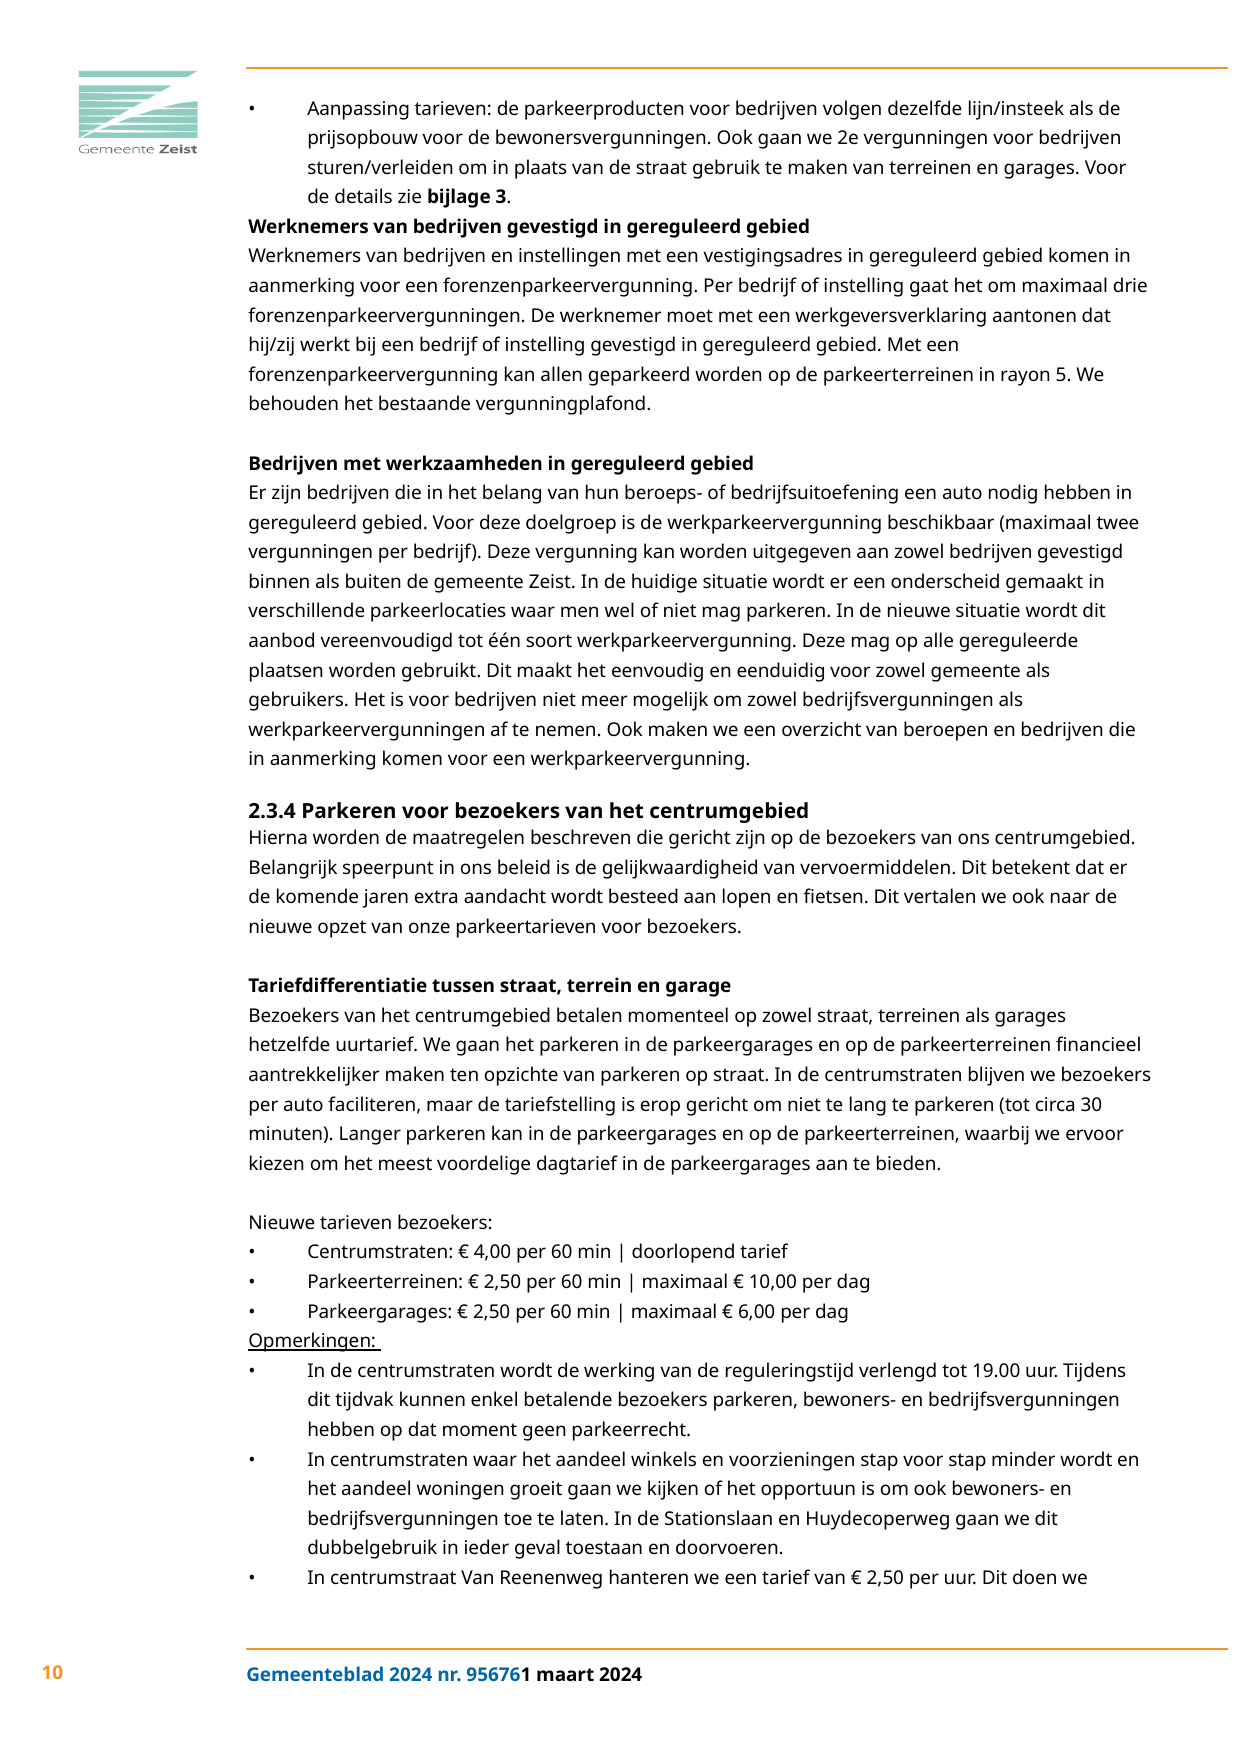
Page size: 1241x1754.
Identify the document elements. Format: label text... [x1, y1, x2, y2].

text Hierna worden de maatregelen beschreven die gericht zijn op de bezoekers van ons centrumgebied. Belangrijk speerpunt in ons beleid is de gelijkwaardigheid van vervoermiddelen. Dit betekent dat er de komende jaren extra aandacht wordt besteed aan lopen en fietsen. Dit vertalen we ook naar de nieuwe opzet van onze parkeertarieven voor bezoekers. [248, 824, 1152, 939]
text Nieuwe tarieven bezoekers: [248, 1209, 1152, 1235]
text 2.3.4 Parkeren voor bezoekers van het centrumgebied [248, 796, 1152, 824]
list Parkeerterreinen: € 2,50 per 60 min | maximaal € 10,00 per dag [248, 1268, 1152, 1294]
text Bedrijven met werkzaamheden in gereguleerd gebied [248, 450, 1152, 476]
list Parkeergarages: € 2,50 per 60 min | maximaal € 6,00 per dag [248, 1298, 1152, 1323]
list In centrumstraten waar het aandeel winkels en voorzieningen stap voor stap minder wordt en het aandeel woningen groeit gaan we kijken of het opportuun is om ook bewoners- en bedrijfsvergunningen toe te laten. In de Stationslaan en Huydecoperweg gaan we dit dubbelgebruik in ieder geval toestaan en doorvoeren. [248, 1446, 1152, 1560]
text Werknemers van bedrijven en instellingen met een vestigingsadres in gereguleerd gebied komen in aanmerking voor een forenzenparkeervergunning. Per bedrijf of instelling gaat het om maximaal drie forenzenparkeervergunningen. De werknemer moet met een werkgeversverklaring aantonen dat hij/zij werkt bij een bedrijf of instelling gevestigd in gereguleerd gebied. Met een forenzenparkeervergunning kan allen geparkeerd worden op de parkeerterreinen in rayon 5. We behouden het bestaande vergunningplafond. [248, 243, 1152, 416]
list In de centrumstraten wordt de werking van de reguleringstijd verlengd tot 19.00 uur. Tijdens dit tijdvak kunnen enkel betalende bezoekers parkeren, bewoners- en bedrijfsvergunningen hebben op dat moment geen parkeerrecht. [248, 1357, 1152, 1442]
text Werknemers van bedrijven gevestigd in gereguleerd gebied [248, 213, 1152, 239]
list In centrumstraat Van Reenenweg hanteren we een tarief van € 2,50 per uur. Dit doen we [248, 1564, 1152, 1590]
text Bezoekers van het centrumgebied betalen momenteel op zowel straat, terreinen als garages hetzelfde uurtarief. We gaan het parkeren in de parkeergarages en op de parkeerterreinen financieel aantrekkelijker maken ten opzichte van parkeren op straat. In de centrumstraten blijven we bezoekers per auto faciliteren, maar de tariefstelling is erop gericht om niet te lang te parkeren (tot circa 30 minuten). Langer parkeren kan in de parkeergarages en op de parkeerterreinen, waarbij we ervoor kiezen om het meest voordelige dagtarief in de parkeergarages aan te bieden. [248, 1002, 1152, 1176]
text Tariefdifferentiatie tussen straat, terrein en garage [248, 972, 1152, 998]
text Opmerkingen: [248, 1327, 1152, 1353]
list Aanpassing tarieven: de parkeerproducten voor bedrijven volgen dezelfde lijn/insteek als de prijsopbouw voor de bewonersvergunningen. Ook gaan we 2e vergunningen voor bedrijven sturen/verleiden om in plaats van de straat gebruik te maken van terreinen en garages. Voor de details zie bijlage 3. [248, 95, 1152, 209]
picture [41, 47, 231, 172]
list Centrumstraten: € 4,00 per 60 min | doorlopend tarief [248, 1239, 1152, 1264]
text Er zijn bedrijven die in het belang van hun beroeps- of bedrijfsuitoefening een auto nodig hebben in gereguleerd gebied. Voor deze doelgroep is de werkparkeervergunning beschikbaar (maximaal twee vergunningen per bedrijf). Deze vergunning kan worden uitgegeven aan zowel bedrijven gevestigd binnen als buiten de gemeente Zeist. In de huidige situatie wordt er een onderscheid gemaakt in verschillende parkeerlocaties waar men wel of niet mag parkeren. In de nieuwe situatie wordt dit aanbod vereenvoudigd tot één soort werkparkeervergunning. Deze mag op alle gereguleerde plaatsen worden gebruikt. Dit maakt het eenvoudig en eenduidig voor zowel gemeente als gebruikers. Het is voor bedrijven niet meer mogelijk om zowel bedrijfsvergunningen als werkparkeervergunningen af te nemen. Ook maken we een overzicht van beroepen en bedrijven die in aanmerking komen voor een werkparkeervergunning. [248, 479, 1152, 771]
